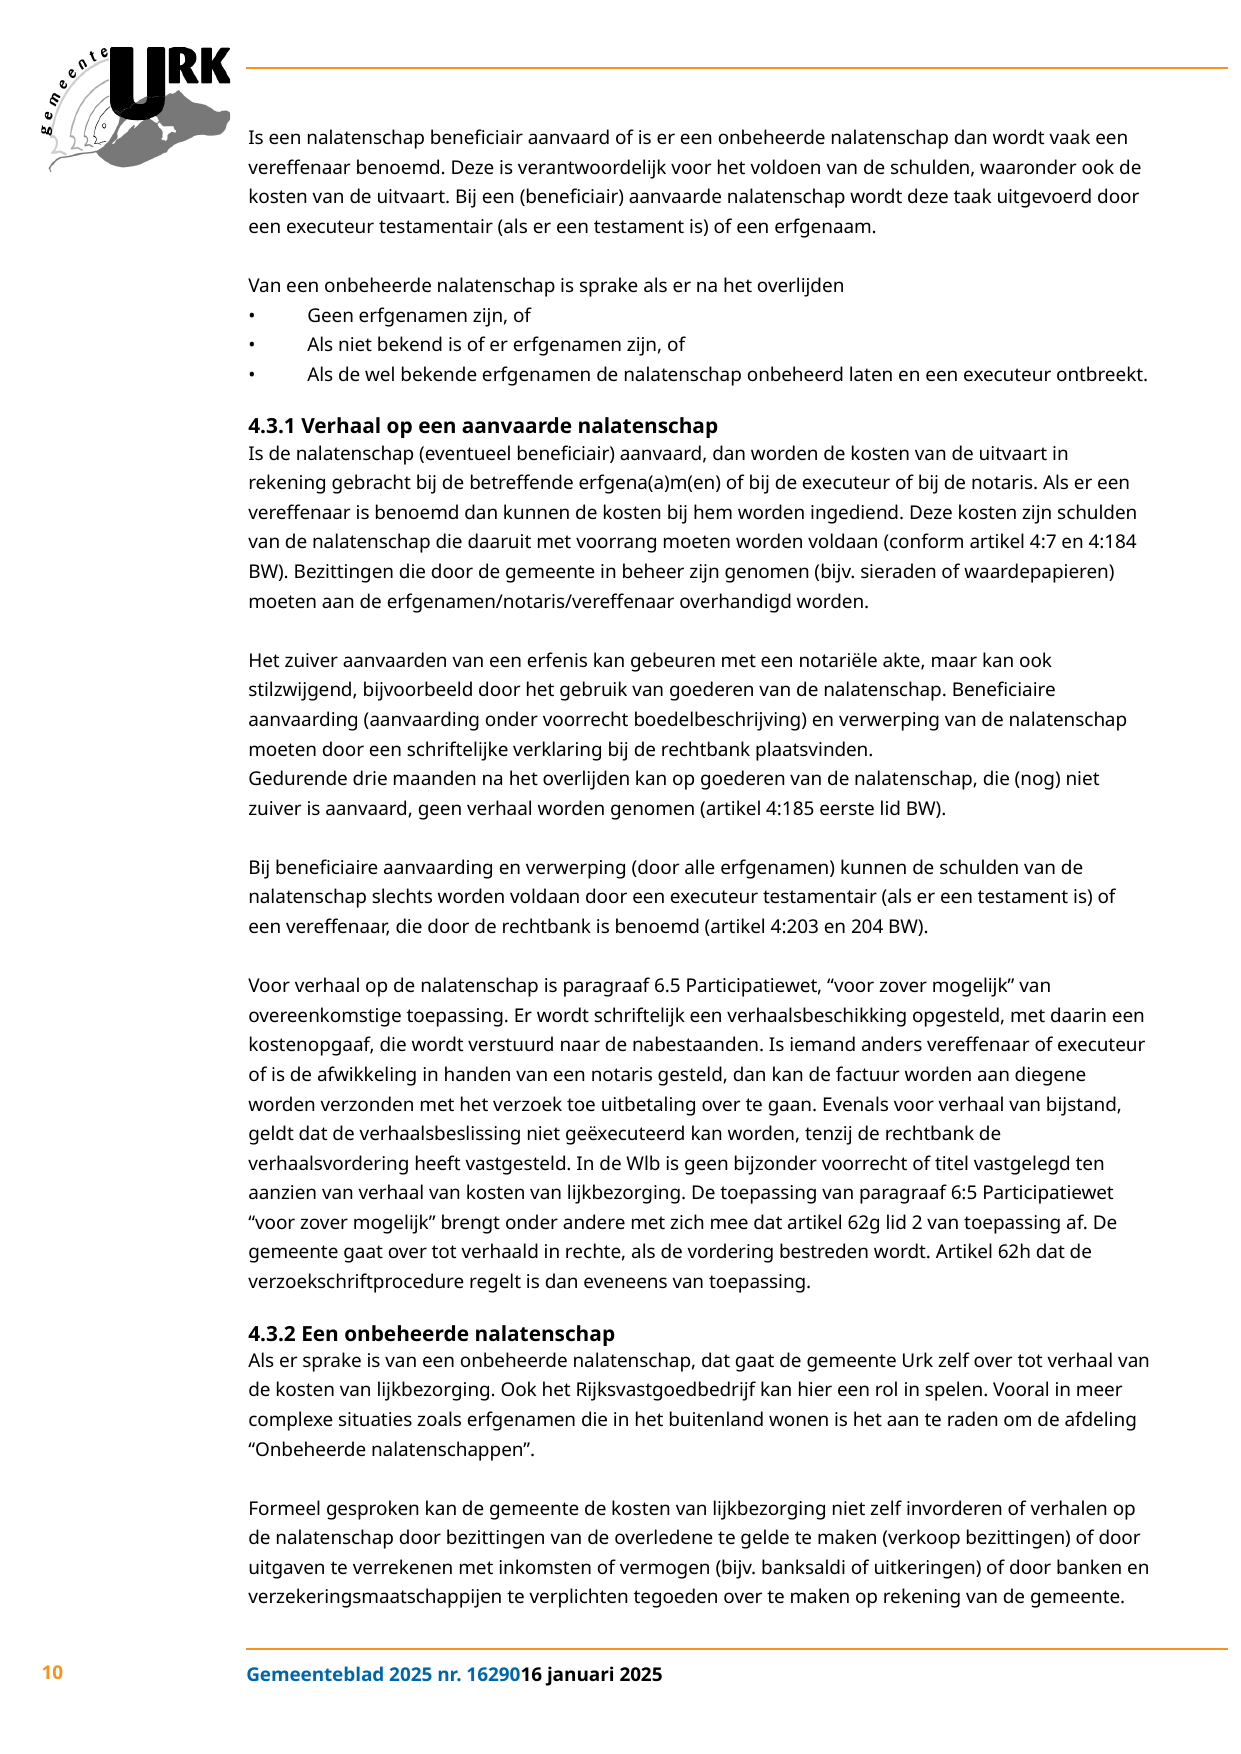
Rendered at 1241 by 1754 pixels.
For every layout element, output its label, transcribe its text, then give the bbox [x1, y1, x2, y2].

text Gedurende drie maanden na het overlijden kan op goederen van de nalatenschap, die (nog) niet zuiver is aanvaard, geen verhaal worden genomen (artikel 4:185 eerste lid BW). [248, 765, 1152, 821]
text Formeel gesproken kan de gemeente de kosten van lijkbezorging niet zelf invorderen of verhalen op de nalatenschap door bezittingen van de overledene te gelde te maken (verkoop bezittingen) of door uitgaven te verrekenen met inkomsten of vermogen (bijv. banksaldi of uitkeringen) of door banken en verzekeringsmaatschappijen te verplichten tegoeden over te maken op rekening van de gemeente. [248, 1495, 1152, 1609]
picture [41, 47, 231, 172]
text Is de nalatenschap (eventueel beneficiair) aanvaard, dan worden de kosten van de uitvaart in rekening gebracht bij de betreffende erfgena(a)m(en) of bij de executeur of bij de notaris. Als er een vereffenaar is benoemd dan kunnen de kosten bij hem worden ingediend. Deze kosten zijn schulden van de nalatenschap die daaruit met voorrang moeten worden voldaan (conform artikel 4:7 en 4:184 BW). Bezittingen die door de gemeente in beheer zijn genomen (bijv. sieraden of waardepapieren) moeten aan de erfgenamen/notaris/vereffenaar overhandigd worden. [248, 440, 1152, 613]
text Voor verhaal op de nalatenschap is paragraaf 6.5 Participatiewet, “voor zover mogelijk” van overeenkomstige toepassing. Er wordt schriftelijk een verhaalsbeschikking opgesteld, met daarin een kostenopgaaf, die wordt verstuurd naar de nabestaanden. Is iemand anders vereffenaar of executeur of is de afwikkeling in handen van een notaris gesteld, dan kan de factuur worden aan diegene worden verzonden met het verzoek toe uitbetaling over te gaan. Evenals voor verhaal van bijstand, geldt dat de verhaalsbeslissing niet geëxecuteerd kan worden, tenzij de rechtbank de verhaalsvordering heeft vastgesteld. In de Wlb is geen bijzonder voorrecht of titel vastgelegd ten aanzien van verhaal van kosten van lijkbezorging. De toepassing van paragraaf 6:5 Participatiewet “voor zover mogelijk” brengt onder andere met zich mee dat artikel 62g lid 2 van toepassing af. De gemeente gaat over tot verhaald in rechte, als de vordering bestreden wordt. Artikel 62h dat de verzoekschriftprocedure regelt is dan eveneens van toepassing. [248, 972, 1152, 1294]
text Het zuiver aanvaarden van een erfenis kan gebeuren met een notariële akte, maar kan ook stilzwijgend, bijvoorbeeld door het gebruik van goederen van de nalatenschap. Beneficiaire aanvaarding (aanvaarding onder voorrecht boedelbeschrijving) en verwerping van de nalatenschap moeten door een schriftelijke verklaring bij de rechtbank plaatsvinden. [248, 647, 1152, 761]
text Van een onbeheerde nalatenschap is sprake als er na het overlijden [248, 272, 1152, 298]
text Als er sprake is van een onbeheerde nalatenschap, dat gaat de gemeente Urk zelf over tot verhaal van de kosten van lijkbezorging. Ook het Rijksvastgoedbedrijf kan hier een rol in spelen. Vooral in meer complexe situaties zoals erfgenamen die in het buitenland wonen is het aan te raden om de afdeling “Onbeheerde nalatenschappen”. [248, 1347, 1152, 1462]
text Bij beneficiaire aanvaarding en verwerping (door alle erfgenamen) kunnen de schulden van de nalatenschap slechts worden voldaan door een executeur testamentair (als er een testament is) of een vereffenaar, die door de rechtbank is benoemd (artikel 4:203 en 204 BW). [248, 854, 1152, 939]
text 4.3.2 Een onbeheerde nalatenschap [248, 1319, 1152, 1347]
text 4.3.1 Verhaal op een aanvaarde nalatenschap [248, 411, 1152, 440]
text Is een nalatenschap beneficiair aanvaard of is er een onbeheerde nalatenschap dan wordt vaak een vereffenaar benoemd. Deze is verantwoordelijk voor het voldoen van de schulden, waaronder ook de kosten van de uitvaart. Bij een (beneficiair) aanvaarde nalatenschap wordt deze taak uitgevoerd door een executeur testamentair (als er een testament is) of een erfgenaam. [248, 124, 1152, 239]
list Als niet bekend is of er erfgenamen zijn, of [248, 331, 1152, 357]
list Geen erfgenamen zijn, of [248, 302, 1152, 328]
list Als de wel bekende erfgenamen de nalatenschap onbeheerd laten en een executeur ontbreekt. [248, 361, 1152, 387]
